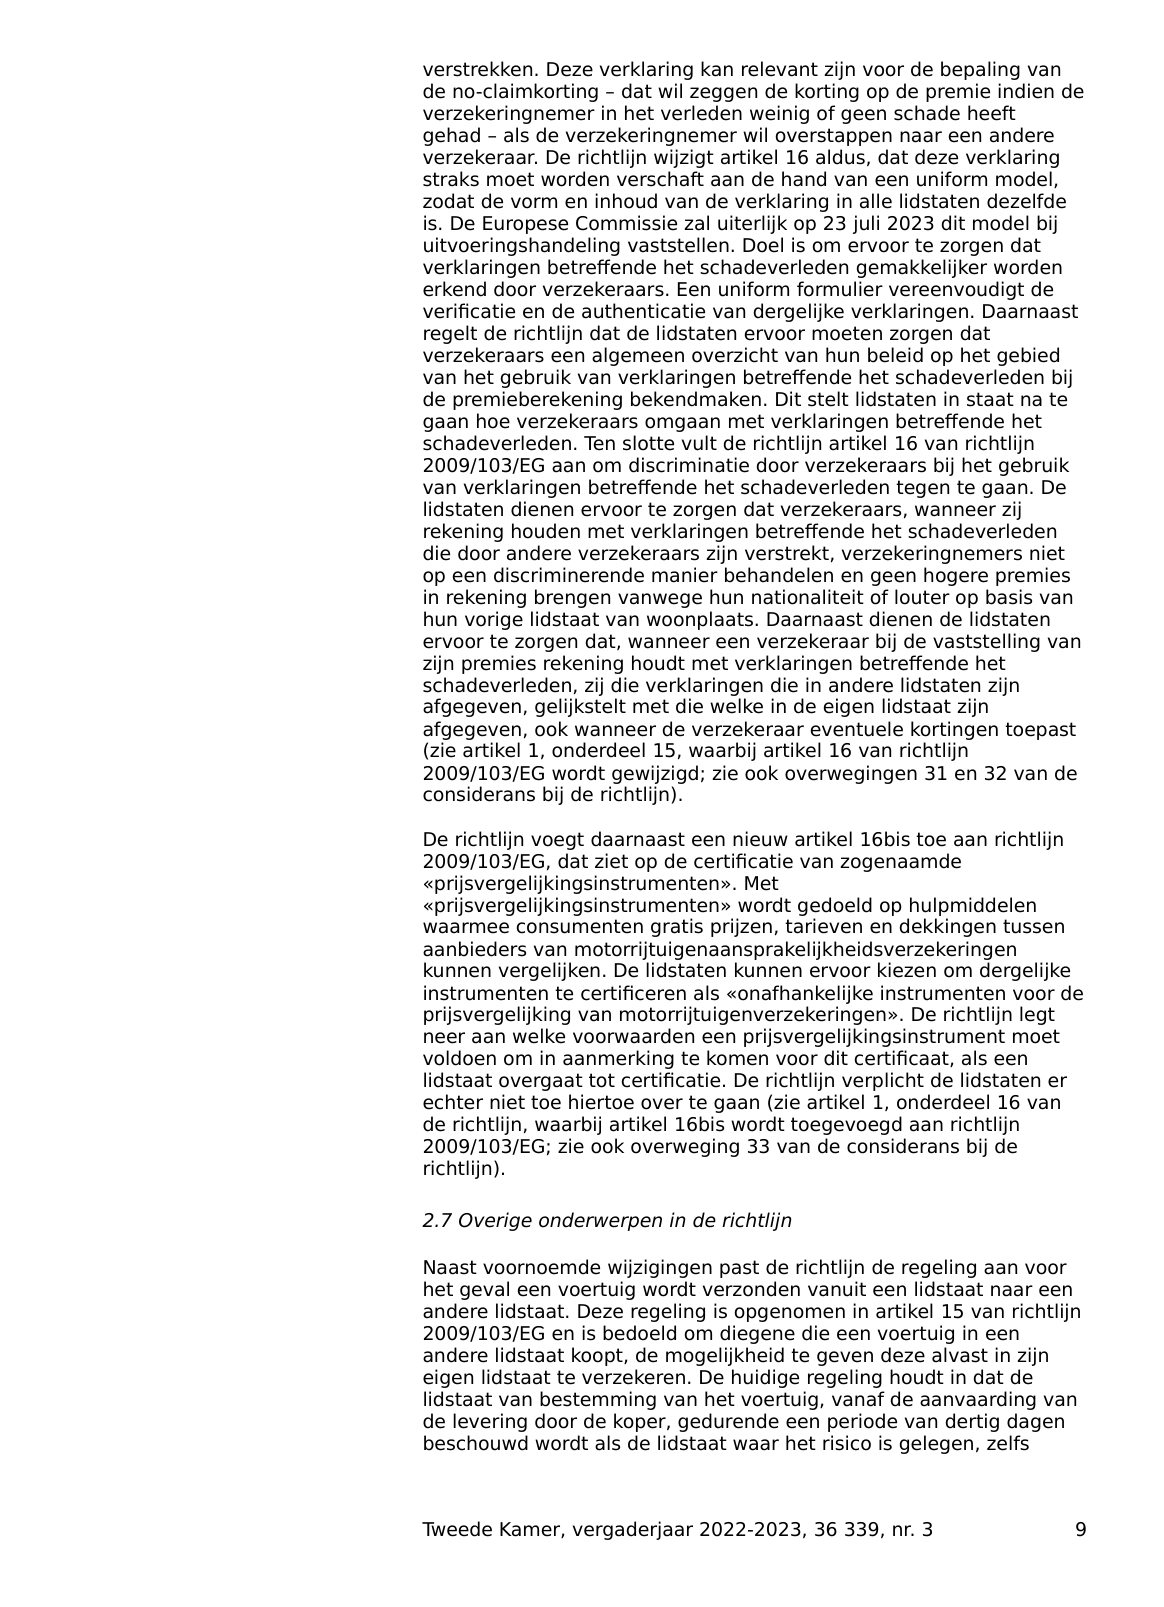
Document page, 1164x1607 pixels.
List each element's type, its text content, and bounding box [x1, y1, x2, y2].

text De richtlijn voegt daarnaast een nieuw artikel 16bis toe aan richtlijn 2009/103/EG, dat ziet op de certificatie van zogenaamde «prijsvergelijkingsinstrumenten». Met «prijsvergelijkingsinstrumenten» wordt gedoeld op hulpmiddelen waarmee consumenten gratis prijzen, tarieven en dekkingen tussen aanbieders van motorrijtuigenaansprakelijkheidsverzekeringen kunnen vergelijken. De lidstaten kunnen ervoor kiezen om dergelijke instrumenten te certificeren als «onafhankelijke instrumenten voor de prijsvergelijking van motorrĳtuigenverzekeringen». De richtlijn legt neer aan welke voorwaarden een prijsvergelijkingsinstrument moet voldoen om in aanmerking te komen voor dit certificaat, als een lidstaat overgaat tot certificatie. De richtlijn verplicht de lidstaten er echter niet toe hiertoe over te gaan (zie artikel 1, onderdeel 16 van de richtlijn, waarbij artikel 16bis wordt toegevoegd aan richtlijn 2009/103/EG; zie ook overweging 33 van de considerans bij de richtlijn). [422, 828, 1087, 1180]
text Naast voornoemde wijzigingen past de richtlijn de regeling aan voor het geval een voertuig wordt verzonden vanuit een lidstaat naar een andere lidstaat. Deze regeling is opgenomen in artikel 15 van richtlijn 2009/103/EG en is bedoeld om diegene die een voertuig in een andere lidstaat koopt, de mogelijkheid te geven deze alvast in zijn eigen lidstaat te verzekeren. De huidige regeling houdt in dat de lidstaat van bestemming van het voertuig, vanaf de aanvaarding van de levering door de koper, gedurende een periode van dertig dagen beschouwd wordt als de lidstaat waar het risico is gelegen, zelfs [422, 1257, 1087, 1455]
subtitle 2.7 Overige onderwerpen in de richtlijn [422, 1210, 1087, 1232]
text verstrekken. Deze verklaring kan relevant zijn voor de bepaling van de no-claimkorting – dat wil zeggen de korting op de premie indien de verzekeringnemer in het verleden weinig of geen schade heeft gehad – als de verzekeringnemer wil overstappen naar een andere verzekeraar. De richtlijn wijzigt artikel 16 aldus, dat deze verklaring straks moet worden verschaft aan de hand van een uniform model, zodat de vorm en inhoud van de verklaring in alle lidstaten dezelfde is. De Europese Commissie zal uiterlijk op 23 juli 2023 dit model bij uitvoeringshandeling vaststellen. Doel is om ervoor te zorgen dat verklaringen betreffende het schadeverleden gemakkelijker worden erkend door verzekeraars. Een uniform formulier vereenvoudigt de verificatie en de authenticatie van dergelijke verklaringen. Daarnaast regelt de richtlijn dat de lidstaten ervoor moeten zorgen dat verzekeraars een algemeen overzicht van hun beleid op het gebied van het gebruik van verklaringen betreffende het schadeverleden bij de premieberekening bekendmaken. Dit stelt lidstaten in staat na te gaan hoe verzekeraars omgaan met verklaringen betreffende het schadeverleden. Ten slotte vult de richtlijn artikel 16 van richtlijn 2009/103/EG aan om discriminatie door verzekeraars bij het gebruik van verklaringen betreffende het schadeverleden tegen te gaan. De lidstaten dienen ervoor te zorgen dat verzekeraars, wanneer zij rekening houden met verklaringen betreffende het schadeverleden die door andere verzekeraars zijn verstrekt, verzekeringnemers niet op een discriminerende manier behandelen en geen hogere premies in rekening brengen vanwege hun nationaliteit of louter op basis van hun vorige lidstaat van woonplaats. Daarnaast dienen de lidstaten ervoor te zorgen dat, wanneer een verzekeraar bij de vaststelling van zijn premies rekening houdt met verklaringen betreffende het schadeverleden, zij die verklaringen die in andere lidstaten zijn afgegeven, gelijkstelt met die welke in de eigen lidstaat zijn afgegeven, ook wanneer de verzekeraar eventuele kortingen toepast (zie artikel 1, onderdeel 15, waarbij artikel 16 van richtlijn 2009/103/EG wordt gewijzigd; zie ook overwegingen 31 en 32 van de considerans bij de richtlijn). [422, 59, 1087, 806]
